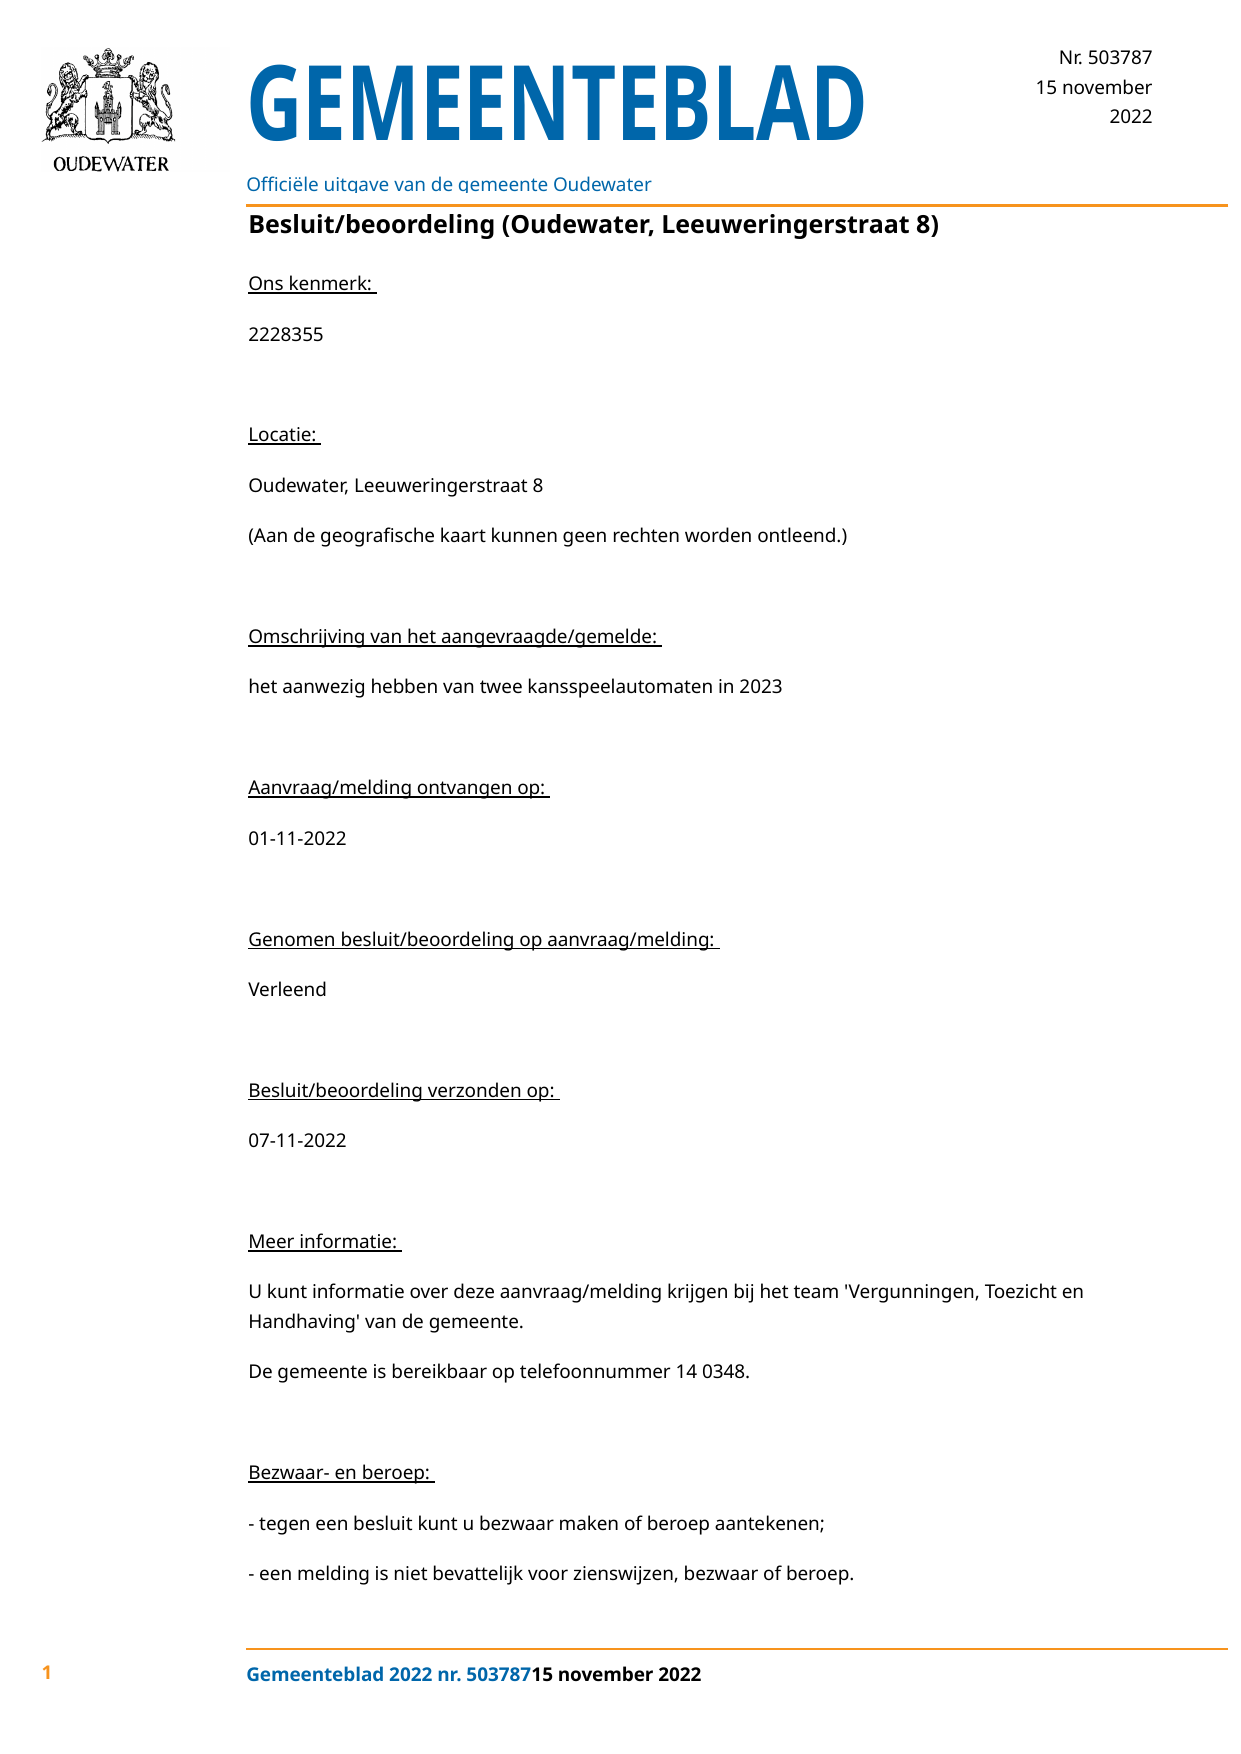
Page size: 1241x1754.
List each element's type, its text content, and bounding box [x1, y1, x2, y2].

text Omschrijving van het aangevraagde/gemelde: [248, 623, 1152, 649]
text 2228355 [248, 321, 1152, 346]
text Besluit/beoordeling verzonden op: [248, 1077, 1152, 1103]
text - tegen een besluit kunt u bezwaar maken of beroep aantekenen; [248, 1510, 1152, 1536]
text het aanwezig hebben van twee kansspeelautomaten in 2023 [248, 674, 1152, 699]
text (Aan de geografische kaart kunnen geen rechten worden ontleend.) [248, 522, 1152, 548]
picture [41, 47, 231, 172]
text 07-11-2022 [248, 1127, 1152, 1153]
text Locatie: [248, 422, 1152, 447]
text Meer informatie: [248, 1228, 1152, 1254]
text - een melding is niet bevattelijk voor zienswijzen, bezwaar of beroep. [248, 1560, 1152, 1586]
text Verleend [248, 976, 1152, 1002]
text Ons kenmerk: [248, 270, 1152, 296]
text Genomen besluit/beoordeling op aanvraag/melding: [248, 926, 1152, 951]
text U kunt informatie over deze aanvraag/melding krijgen bij het team 'Vergunningen, Toezicht en Handhaving' van de gemeente. [248, 1279, 1152, 1334]
text 01-11-2022 [248, 825, 1152, 851]
text Besluit/beoordeling (Oudewater, Leeuweringerstraat 8) [248, 207, 1152, 241]
text Oudewater, Leeuweringerstraat 8 [248, 472, 1152, 498]
text Aanvraag/melding ontvangen op: [248, 774, 1152, 800]
text De gemeente is bereikbaar op telefoonnummer 14 0348. [248, 1359, 1152, 1384]
text Bezwaar- en beroep: [248, 1459, 1152, 1485]
